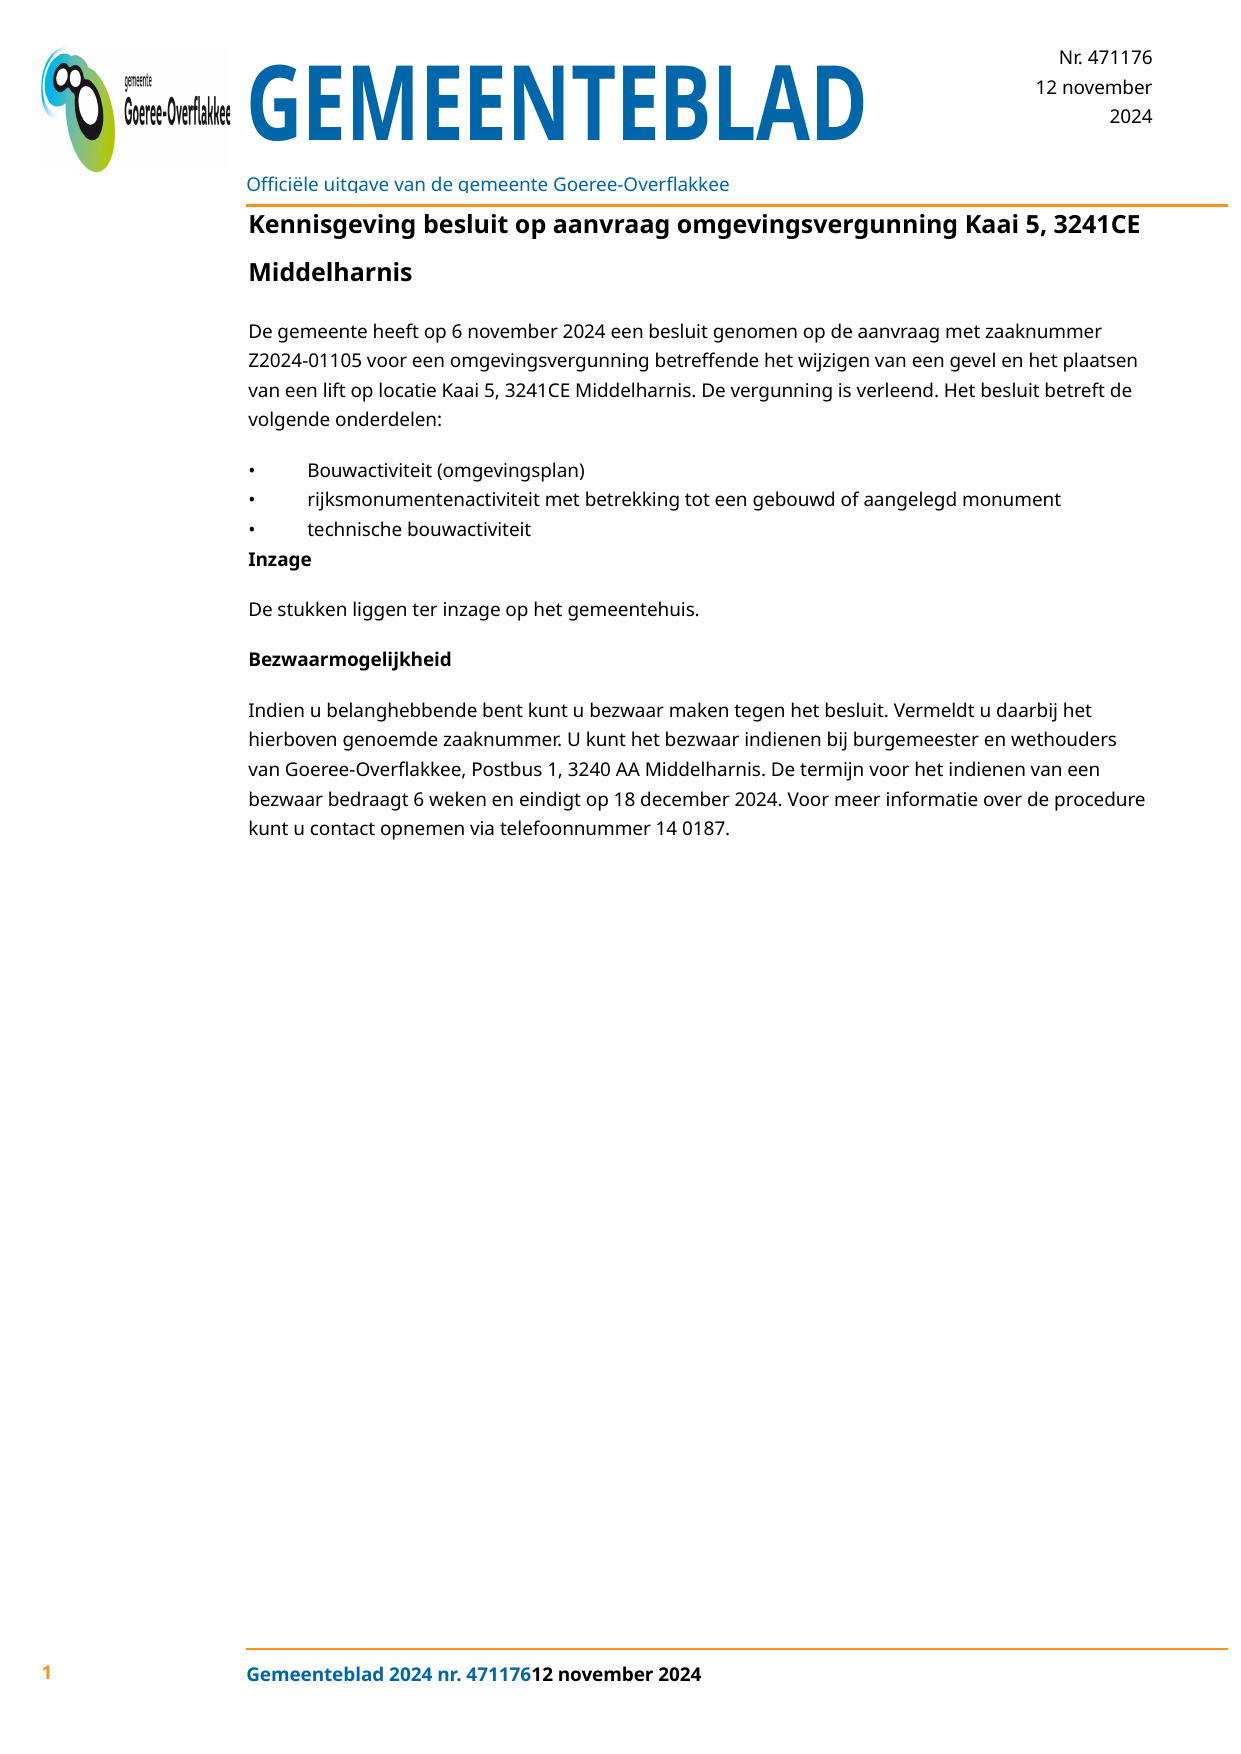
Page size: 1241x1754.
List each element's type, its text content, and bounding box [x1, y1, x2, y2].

text De gemeente heeft op 6 november 2024 een besluit genomen op de aanvraag met zaaknummer Z2024-01105 voor een omgevingsvergunning betreffende het wijzigen van een gevel en het plaatsen van een lift op locatie Kaai 5, 3241CE Middelharnis. De vergunning is verleend. Het besluit betreft de volgende onderdelen: [248, 318, 1152, 432]
text De stukken liggen ter inzage op het gemeentehuis. [248, 596, 1152, 622]
text Kennisgeving besluit op aanvraag omgevingsvergunning Kaai 5, 3241CE Middelharnis [248, 207, 1152, 288]
list rijksmonumentenactiviteit met betrekking tot een gebouwd of aangelegd monument [248, 487, 1152, 512]
text Inzage [248, 546, 1152, 572]
list technische bouwactiviteit [248, 516, 1152, 542]
text Indien u belanghebbende bent kunt u bezwaar maken tegen het besluit. Vermeldt u daarbij het hierboven genoemde zaaknummer. U kunt het bezwaar indienen bij burgemeester en wethouders van Goeree-Overflakkee, Postbus 1, 3240 AA Middelharnis. De termijn voor het indienen van een bezwaar bedraagt 6 weken en eindigt op 18 december 2024. Voor meer informatie over de procedure kunt u contact opnemen via telefoonnummer 14 0187. [248, 697, 1152, 841]
text Bezwaarmogelijkheid [248, 647, 1152, 672]
list Bouwactiviteit (omgevingsplan) [248, 457, 1152, 483]
picture [41, 47, 231, 172]
